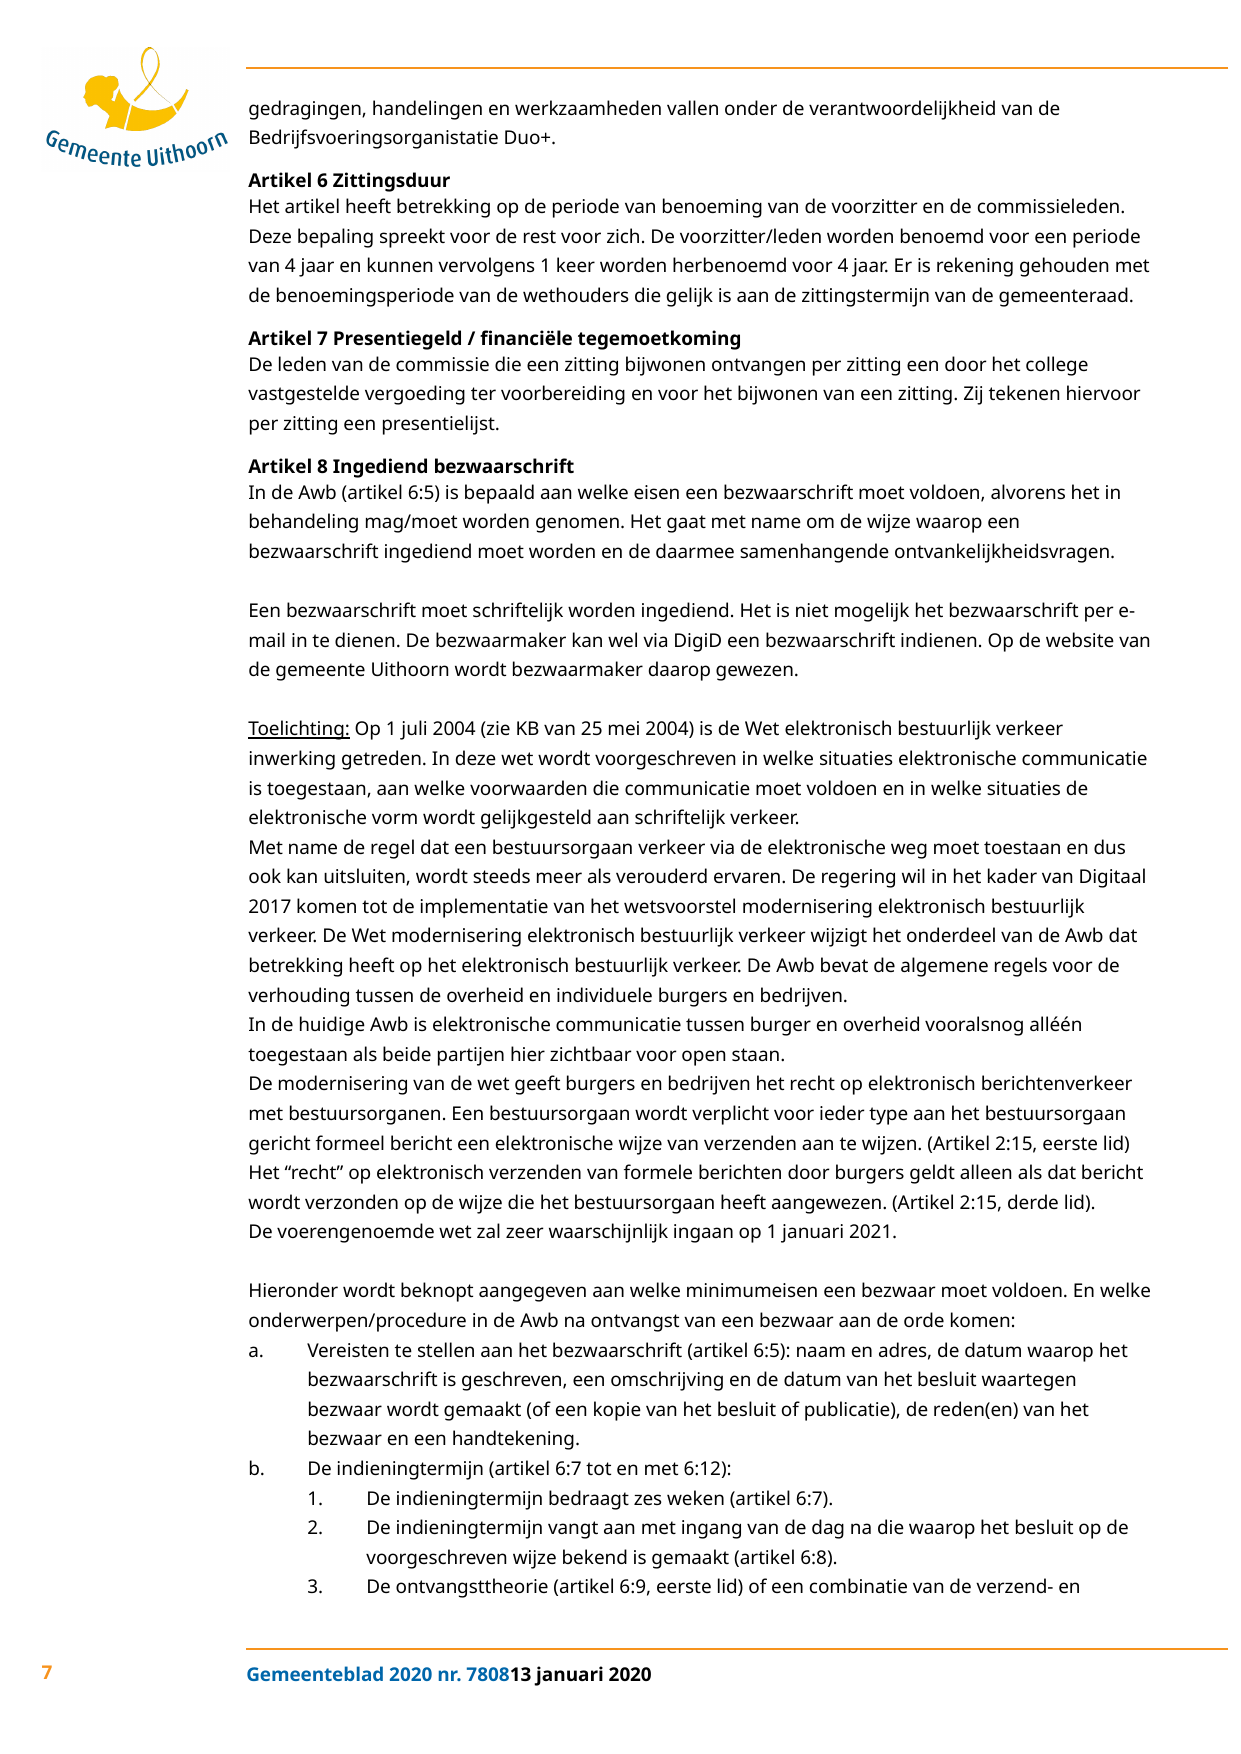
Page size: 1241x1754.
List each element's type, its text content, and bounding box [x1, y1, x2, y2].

text De modernisering van de wet geeft burgers en bedrijven het recht op elektronisch berichtenverkeer met bestuursorganen. Een bestuursorgaan wordt verplicht voor ieder type aan het bestuursorgaan gericht formeel bericht een elektronische wijze van verzenden aan te wijzen. (Artikel 2:15, eerste lid) Het “recht” op elektronisch verzenden van formele berichten door burgers geldt alleen als dat bericht wordt verzonden op de wijze die het bestuursorgaan heeft aangewezen. (Artikel 2:15, derde lid). [248, 1071, 1152, 1214]
text Een bezwaarschrift moet schriftelijk worden ingediend. Het is niet mogelijk het bezwaarschrift per e-mail in te dienen. De bezwaarmaker kan wel via DigiD een bezwaarschrift indienen. Op de website van de gemeente Uithoorn wordt bezwaarmaker daarop gewezen. [248, 597, 1152, 682]
text Met name de regel dat een bestuursorgaan verkeer via de elektronische weg moet toestaan en dus ook kan uitsluiten, wordt steeds meer als verouderd ervaren. De regering wil in het kader van Digitaal 2017 komen tot de implementatie van het wetsvoorstel modernisering elektronisch bestuurlijk verkeer. De Wet modernisering elektronisch bestuurlijk verkeer wijzigt het onderdeel van de Awb dat betrekking heeft op het elektronisch bestuurlijk verkeer. De Awb bevat de algemene regels voor de verhouding tussen de overheid en individuele burgers en bedrijven. [248, 834, 1152, 1007]
list De indieningtermijn bedraagt zes weken (artikel 6:7). [307, 1485, 1152, 1510]
text Artikel 6 Zittingsduur [248, 167, 1152, 193]
list De ontvangsttheorie (artikel 6:9, eerste lid) of een combinatie van de verzend- en [307, 1573, 1152, 1599]
text Het artikel heeft betrekking op de periode van benoeming van de voorzitter en de commissieleden. Deze bepaling spreekt voor de rest voor zich. De voorzitter/leden worden benoemd voor een periode van 4 jaar en kunnen vervolgens 1 keer worden herbenoemd voor 4 jaar. Er is rekening gehouden met de benoemingsperiode van de wethouders die gelijk is aan de zittingstermijn van de gemeenteraad. [248, 193, 1152, 308]
list De indieningtermijn (artikel 6:7 tot en met 6:12): [248, 1455, 1152, 1481]
text In de huidige Awb is elektronische communicatie tussen burger en overheid vooralsnog alléén toegestaan als beide partijen hier zichtbaar voor open staan. [248, 1011, 1152, 1067]
picture [41, 47, 231, 172]
text De voerengenoemde wet zal zeer waarschijnlijk ingaan op 1 januari 2021. [248, 1218, 1152, 1244]
text De leden van de commissie die een zitting bijwonen ontvangen per zitting een door het college vastgestelde vergoeding ter voorbereiding en voor het bijwonen van een zitting. Zij tekenen hiervoor per zitting een presentielijst. [248, 351, 1152, 436]
text Artikel 8 Ingediend bezwaarschrift [248, 453, 1152, 479]
text In de Awb (artikel 6:5) is bepaald aan welke eisen een bezwaarschrift moet voldoen, alvorens het in behandeling mag/moet worden genomen. Het gaat met name om de wijze waarop een bezwaarschrift ingediend moet worden en de daarmee samenhangende ontvankelijkheidsvragen. [248, 479, 1152, 564]
text Toelichting: Op 1 juli 2004 (zie KB van 25 mei 2004) is de Wet elektronisch bestuurlijk verkeer inwerking getreden. In deze wet wordt voorgeschreven in welke situaties elektronische communicatie is toegestaan, aan welke voorwaarden die communicatie moet voldoen en in welke situaties de elektronische vorm wordt gelijkgesteld aan schriftelijk verkeer. [248, 716, 1152, 830]
text Hieronder wordt beknopt aangegeven aan welke minimumeisen een bezwaar moet voldoen. En welke onderwerpen/procedure in de Awb na ontvangst van een bezwaar aan de orde komen: [248, 1278, 1152, 1333]
text Artikel 7 Presentiegeld / financiële tegemoetkoming [248, 325, 1152, 351]
text gedragingen, handelingen en werkzaamheden vallen onder de verantwoordelijkheid van de Bedrijfsvoeringsorganistatie Duo+. [248, 95, 1152, 150]
list Vereisten te stellen aan het bezwaarschrift (artikel 6:5): naam en adres, de datum waarop het bezwaarschrift is geschreven, een omschrijving en de datum van het besluit waartegen bezwaar wordt gemaakt (of een kopie van het besluit of publicatie), de reden(en) van het bezwaar en een handtekening. [248, 1337, 1152, 1451]
list De indieningtermijn vangt aan met ingang van de dag na die waarop het besluit op de voorgeschreven wijze bekend is gemaakt (artikel 6:8). [307, 1514, 1152, 1569]
